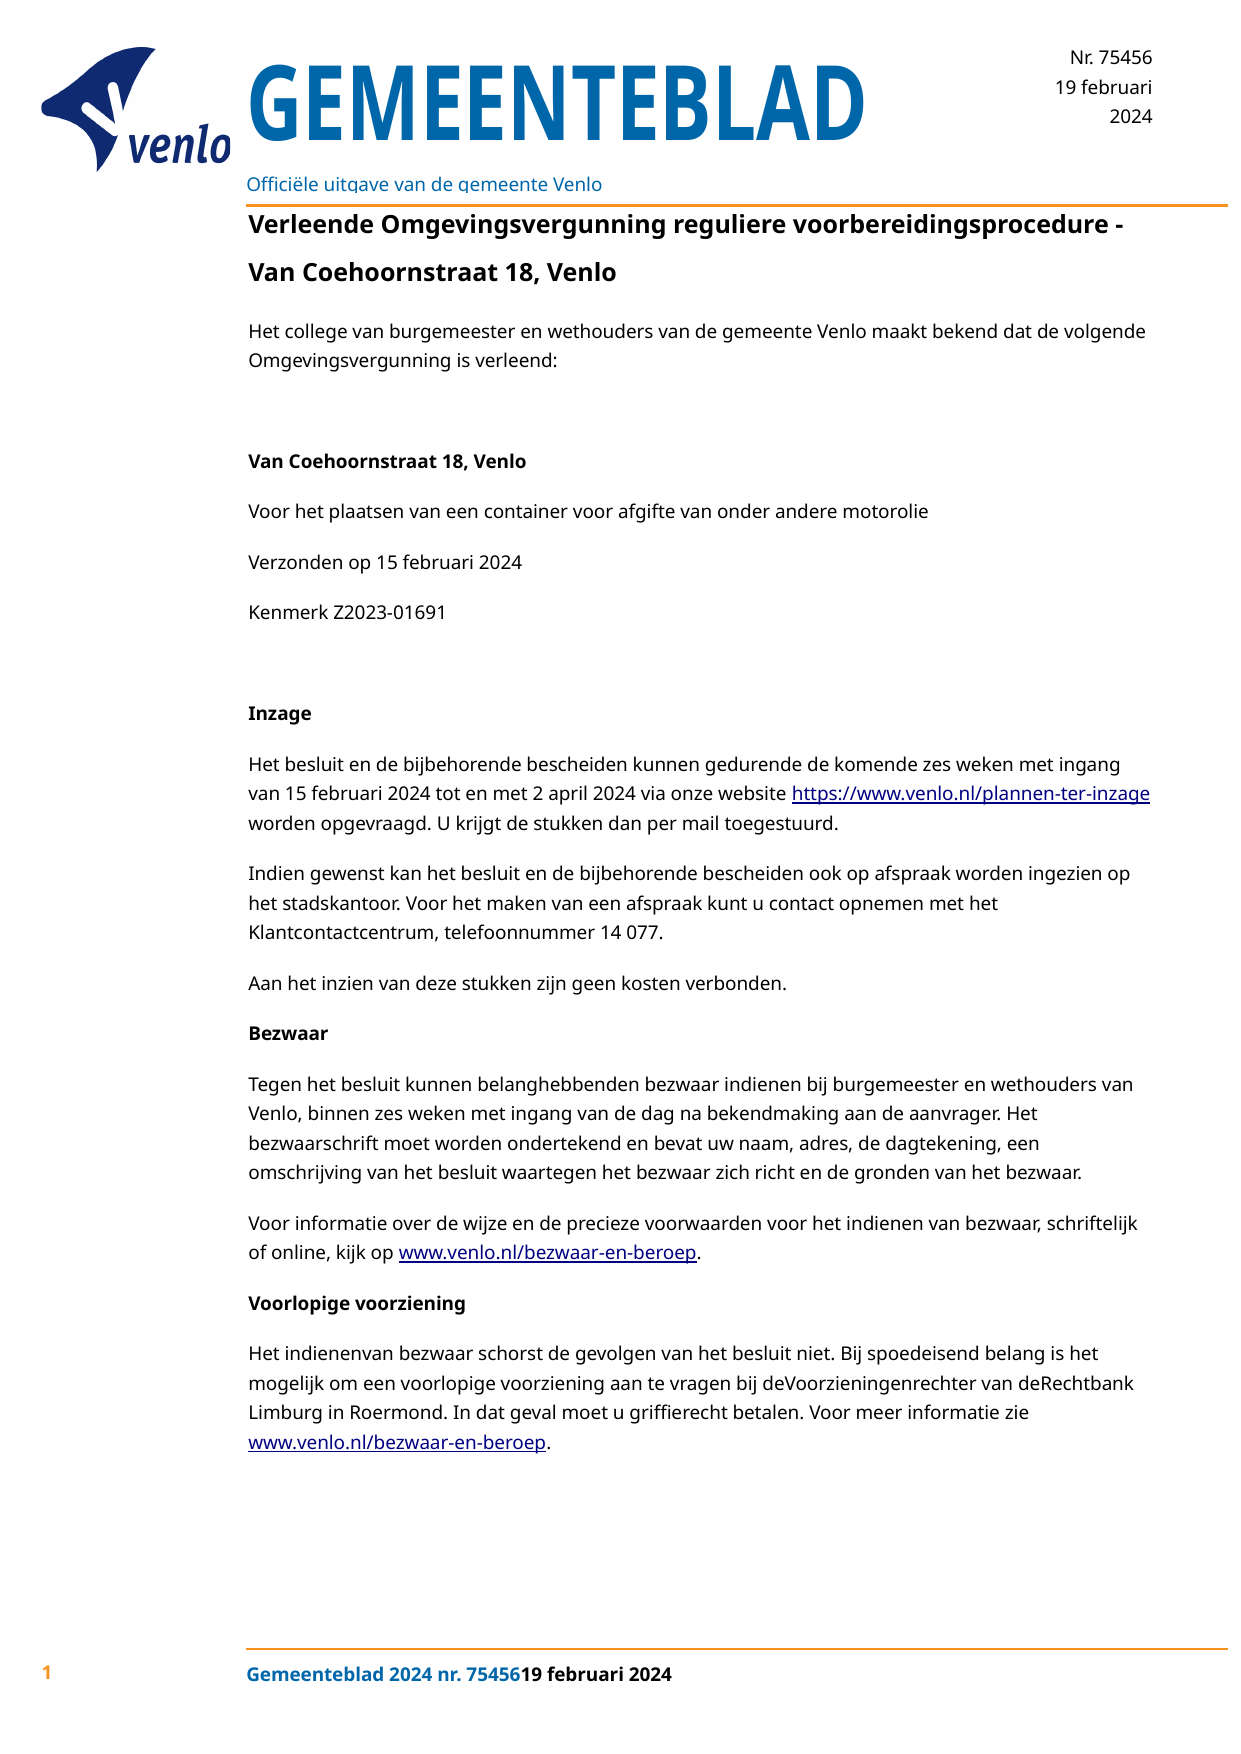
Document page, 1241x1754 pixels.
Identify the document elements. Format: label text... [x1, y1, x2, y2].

text Het besluit en de bijbehorende bescheiden kunnen gedurende de komende zes weken met ingang van 15 februari 2024 tot en met 2 april 2024 via onze website https://www.venlo.nl/plannen-ter-inzage worden opgevraagd. U krijgt de stukken dan per mail toegestuurd. [248, 751, 1152, 836]
text Verzonden op 15 februari 2024 [248, 549, 1152, 575]
text Het college van burgemeester en wethouders van de gemeente Venlo maakt bekend dat de volgende Omgevingsvergunning is verleend: [248, 318, 1152, 373]
text Tegen het besluit kunnen belanghebbenden bezwaar indienen bij burgemeester en wethouders van Venlo, binnen zes weken met ingang van de dag na bekendmaking aan de aanvrager. Het bezwaarschrift moet worden ondertekend en bevat uw naam, adres, de dagtekening, een omschrijving van het besluit waartegen het bezwaar zich richt en de gronden van het bezwaar. [248, 1071, 1152, 1185]
text Voor informatie over de wijze en de precieze voorwaarden voor het indienen van bezwaar, schriftelijk of online, kijk op www.venlo.nl/bezwaar-en-beroep. [248, 1210, 1152, 1265]
text Van Coehoornstraat 18, Venlo [248, 448, 1152, 474]
text Kenmerk Z2023-01691 [248, 599, 1152, 625]
text Het indienenvan bezwaar schorst de gevolgen van het besluit niet. Bij spoedeisend belang is het mogelijk om een voorlopige voorziening aan te vragen bij deVoorzieningenrechter van deRechtbank Limburg in Roermond. In dat geval moet u griffierecht betalen. Voor meer informatie zie www.venlo.nl/bezwaar-en-beroep. [248, 1340, 1152, 1455]
text Bezwaar [248, 1020, 1152, 1046]
text Verleende Omgevingsvergunning reguliere voorbereidingsprocedure - Van Coehoornstraat 18, Venlo [248, 207, 1152, 288]
text Voor het plaatsen van een container voor afgifte van onder andere motorolie [248, 499, 1152, 524]
picture [41, 47, 231, 172]
text Voorlopige voorziening [248, 1290, 1152, 1316]
text Inzage [248, 700, 1152, 726]
text Indien gewenst kan het besluit en de bijbehorende bescheiden ook op afspraak worden ingezien op het stadskantoor. Voor het maken van een afspraak kunt u contact opnemen met het Klantcontactcentrum, telefoonnummer 14 077. [248, 860, 1152, 945]
text Aan het inzien van deze stukken zijn geen kosten verbonden. [248, 970, 1152, 996]
